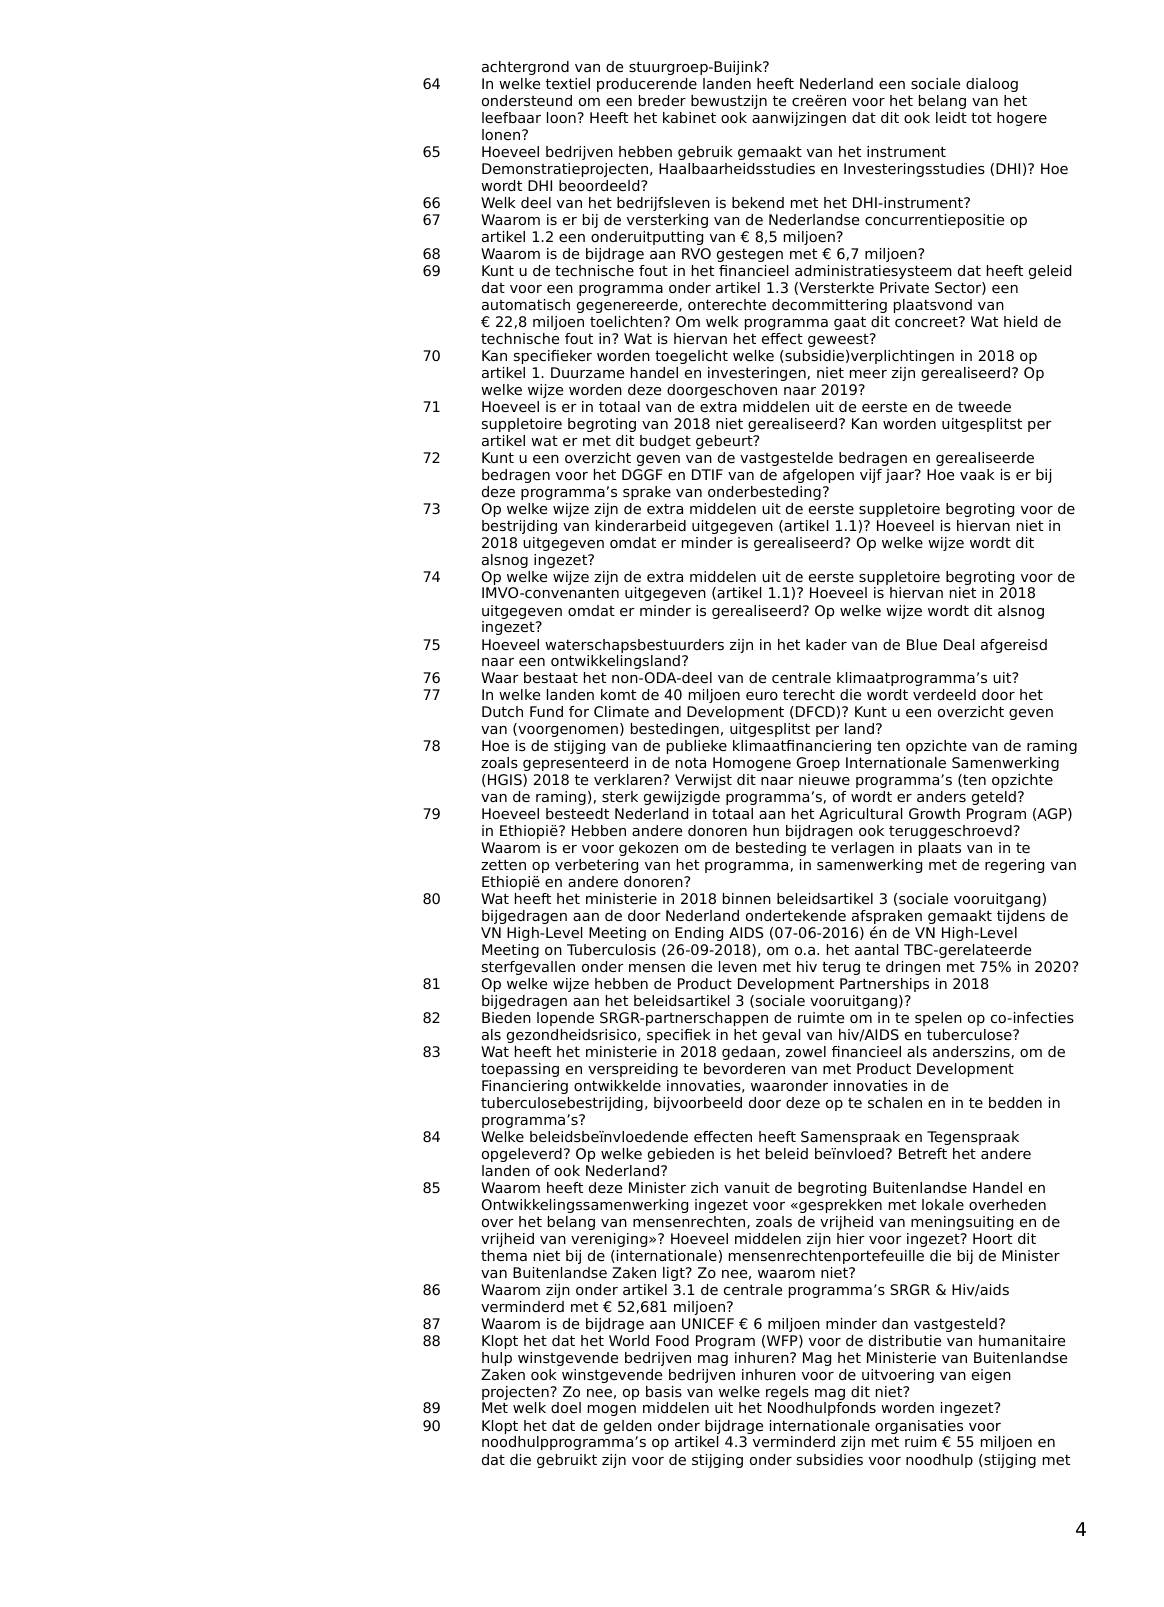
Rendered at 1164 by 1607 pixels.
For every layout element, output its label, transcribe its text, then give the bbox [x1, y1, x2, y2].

table_cell Waar bestaat het non-ODA-deel van de centrale klimaatprogramma’s uit? [475, 670, 1087, 687]
table_cell Kan specifieker worden toegelicht welke (subsidie)verplichtingen in 2018 op artikel 1. Duurzame handel en investeringen, niet meer zijn gerealiseerd? Op welke wijze worden deze doorgeschoven naar 2019? [475, 348, 1087, 399]
table_cell 69 [422, 263, 475, 348]
table_cell In welke textiel producerende landen heeft Nederland een sociale dialoog ondersteund om een breder bewustzijn te creëren voor het belang van het leefbaar loon? Heeft het kabinet ook aanwijzingen dat dit ook leidt tot hogere lonen? [475, 76, 1087, 144]
table_cell Wat heeft het ministerie in 2018 gedaan, zowel financieel als anderszins, om de toepassing en verspreiding te bevorderen van met Product Development Financiering ontwikkelde innovaties, waaronder innovaties in de tuberculosebestrijding, bijvoorbeeld door deze op te schalen en in te bedden in programma’s? [475, 1044, 1087, 1129]
table_cell 88 [422, 1333, 475, 1400]
table_cell 86 [422, 1282, 475, 1316]
table_cell 76 [422, 670, 475, 687]
table_cell Bieden lopende SRGR-partnerschappen de ruimte om in te spelen op co-infecties als gezondheidsrisico, specifiek in het geval van hiv/AIDS en tuberculose? [475, 1010, 1087, 1044]
table_cell Waarom zijn onder artikel 3.1 de centrale programma’s SRGR & Hiv/aids verminderd met € 52,681 miljoen? [475, 1282, 1087, 1316]
table_cell Klopt het dat het World Food Program (WFP) voor de distributie van humanitaire hulp winstgevende bedrijven mag inhuren? Mag het Ministerie van Buitenlandse Zaken ook winstgevende bedrijven inhuren voor de uitvoering van eigen projecten? Zo nee, op basis van welke regels mag dit niet? [475, 1333, 1087, 1400]
table_cell 87 [422, 1316, 475, 1332]
table_cell 75 [422, 636, 475, 670]
table_cell 89 [422, 1400, 475, 1417]
table_cell 72 [422, 450, 475, 501]
table_cell 70 [422, 348, 475, 399]
table_cell Hoe is de stijging van de publieke klimaatfinanciering ten opzichte van de raming zoals gepresenteerd in de nota Homogene Groep Internationale Samenwerking (HGIS) 2018 te verklaren? Verwijst dit naar nieuwe programma’s (ten opzichte van de raming), sterk gewijzigde programma’s, of wordt er anders geteld? [475, 738, 1087, 806]
table_cell Welke beleidsbeïnvloedende effecten heeft Samenspraak en Tegenspraak opgeleverd? Op welke gebieden is het beleid beïnvloed? Betreft het andere landen of ook Nederland? [475, 1129, 1087, 1180]
table_cell 64 [422, 76, 475, 144]
table_cell Welk deel van het bedrijfsleven is bekend met het DHI-instrument? [475, 195, 1087, 212]
table_cell 73 [422, 501, 475, 568]
table_cell 83 [422, 1044, 475, 1129]
table_cell Waarom is er bij de versterking van de Nederlandse concurrentiepositie op artikel 1.2 een onderuitputting van € 8,5 miljoen? [475, 212, 1087, 246]
table_cell 90 [422, 1418, 475, 1468]
table_cell 82 [422, 1010, 475, 1044]
table_cell 79 [422, 806, 475, 891]
table_cell Kunt u de technische fout in het financieel administratiesysteem dat heeft geleid dat voor een programma onder artikel 1.3 (Versterkte Private Sector) een automatisch gegenereerde, onterechte decommittering plaatsvond van € 22,8 miljoen toelichten? Om welk programma gaat dit concreet? Wat hield de technische fout in? Wat is hiervan het effect geweest? [475, 263, 1087, 348]
table_cell Hoeveel waterschapsbestuurders zijn in het kader van de Blue Deal afgereisd naar een ontwikkelingsland? [475, 636, 1087, 670]
table_cell 67 [422, 212, 475, 246]
table_cell Waarom heeft deze Minister zich vanuit de begroting Buitenlandse Handel en Ontwikkelingssamenwerking ingezet voor «gesprekken met lokale overheden over het belang van mensenrechten, zoals de vrijheid van meningsuiting en de vrijheid van vereniging»? Hoeveel middelen zijn hier voor ingezet? Hoort dit thema niet bij de (internationale) mensenrechtenportefeuille die bij de Minister van Buitenlandse Zaken ligt? Zo nee, waarom niet? [475, 1180, 1087, 1282]
table_cell Met welk doel mogen middelen uit het Noodhulpfonds worden ingezet? [475, 1400, 1087, 1417]
table_cell 78 [422, 738, 475, 806]
table_cell Op welke wijze zijn de extra middelen uit de eerste suppletoire begroting voor de IMVO-convenanten uitgegeven (artikel 1.1)? Hoeveel is hiervan niet in 2018 uitgegeven omdat er minder is gerealiseerd? Op welke wijze wordt dit alsnog ingezet? [475, 569, 1087, 636]
table_cell 77 [422, 687, 475, 738]
table_cell Op welke wijze zijn de extra middelen uit de eerste suppletoire begroting voor de bestrijding van kinderarbeid uitgegeven (artikel 1.1)? Hoeveel is hiervan niet in 2018 uitgegeven omdat er minder is gerealiseerd? Op welke wijze wordt dit alsnog ingezet? [475, 501, 1087, 568]
table_cell Waarom is de bijdrage aan RVO gestegen met € 6,7 miljoen? [475, 246, 1087, 263]
table_cell 81 [422, 976, 475, 1010]
table_cell Op welke wijze hebben de Product Development Partnerships in 2018 bijgedragen aan het beleidsartikel 3 (sociale vooruitgang)? [475, 976, 1087, 1010]
table_cell 68 [422, 246, 475, 263]
table_cell Klopt het dat de gelden onder bijdrage internationale organisaties voor noodhulpprogramma’s op artikel 4.3 verminderd zijn met ruim € 55 miljoen en dat die gebruikt zijn voor de stijging onder subsidies voor noodhulp (stijging met [475, 1418, 1087, 1468]
table_cell Hoeveel is er in totaal van de extra middelen uit de eerste en de tweede suppletoire begroting van 2018 niet gerealiseerd? Kan worden uitgesplitst per artikel wat er met dit budget gebeurt? [475, 399, 1087, 449]
table_cell 65 [422, 144, 475, 195]
table_cell [422, 59, 475, 76]
table_cell 66 [422, 195, 475, 212]
table_cell achtergrond van de stuurgroep-Buijink? [475, 59, 1087, 76]
table_cell 71 [422, 399, 475, 449]
table_cell In welke landen komt de 40 miljoen euro terecht die wordt verdeeld door het Dutch Fund for Climate and Development (DFCD)? Kunt u een overzicht geven van (voorgenomen) bestedingen, uitgesplitst per land? [475, 687, 1087, 738]
table_cell Waarom is de bijdrage aan UNICEF € 6 miljoen minder dan vastgesteld? [475, 1316, 1087, 1332]
table_cell Hoeveel bedrijven hebben gebruik gemaakt van het instrument Demonstratieprojecten, Haalbaarheidsstudies en Investeringsstudies (DHI)? Hoe wordt DHI beoordeeld? [475, 144, 1087, 195]
table_cell 84 [422, 1129, 475, 1180]
table_cell Hoeveel besteedt Nederland in totaal aan het Agricultural Growth Program (AGP) in Ethiopië? Hebben andere donoren hun bijdragen ook teruggeschroevd? Waarom is er voor gekozen om de besteding te verlagen in plaats van in te zetten op verbetering van het programma, in samenwerking met de regering van Ethiopië en andere donoren? [475, 806, 1087, 891]
table_cell 74 [422, 569, 475, 636]
table_cell Wat heeft het ministerie in 2018 binnen beleidsartikel 3 (sociale vooruitgang) bijgedragen aan de door Nederland ondertekende afspraken gemaakt tijdens de VN High-Level Meeting on Ending AIDS (07-06-2016) én de VN High-Level Meeting on Tuberculosis (26-09-2018), om o.a. het aantal TBC-gerelateerde sterfgevallen onder mensen die leven met hiv terug te dringen met 75% in 2020? [475, 891, 1087, 976]
table_cell 85 [422, 1180, 475, 1282]
table_cell 80 [422, 891, 475, 976]
table_cell Kunt u een overzicht geven van de vastgestelde bedragen en gerealiseerde bedragen voor het DGGF en DTIF van de afgelopen vijf jaar? Hoe vaak is er bij deze programma’s sprake van onderbesteding? [475, 450, 1087, 501]
